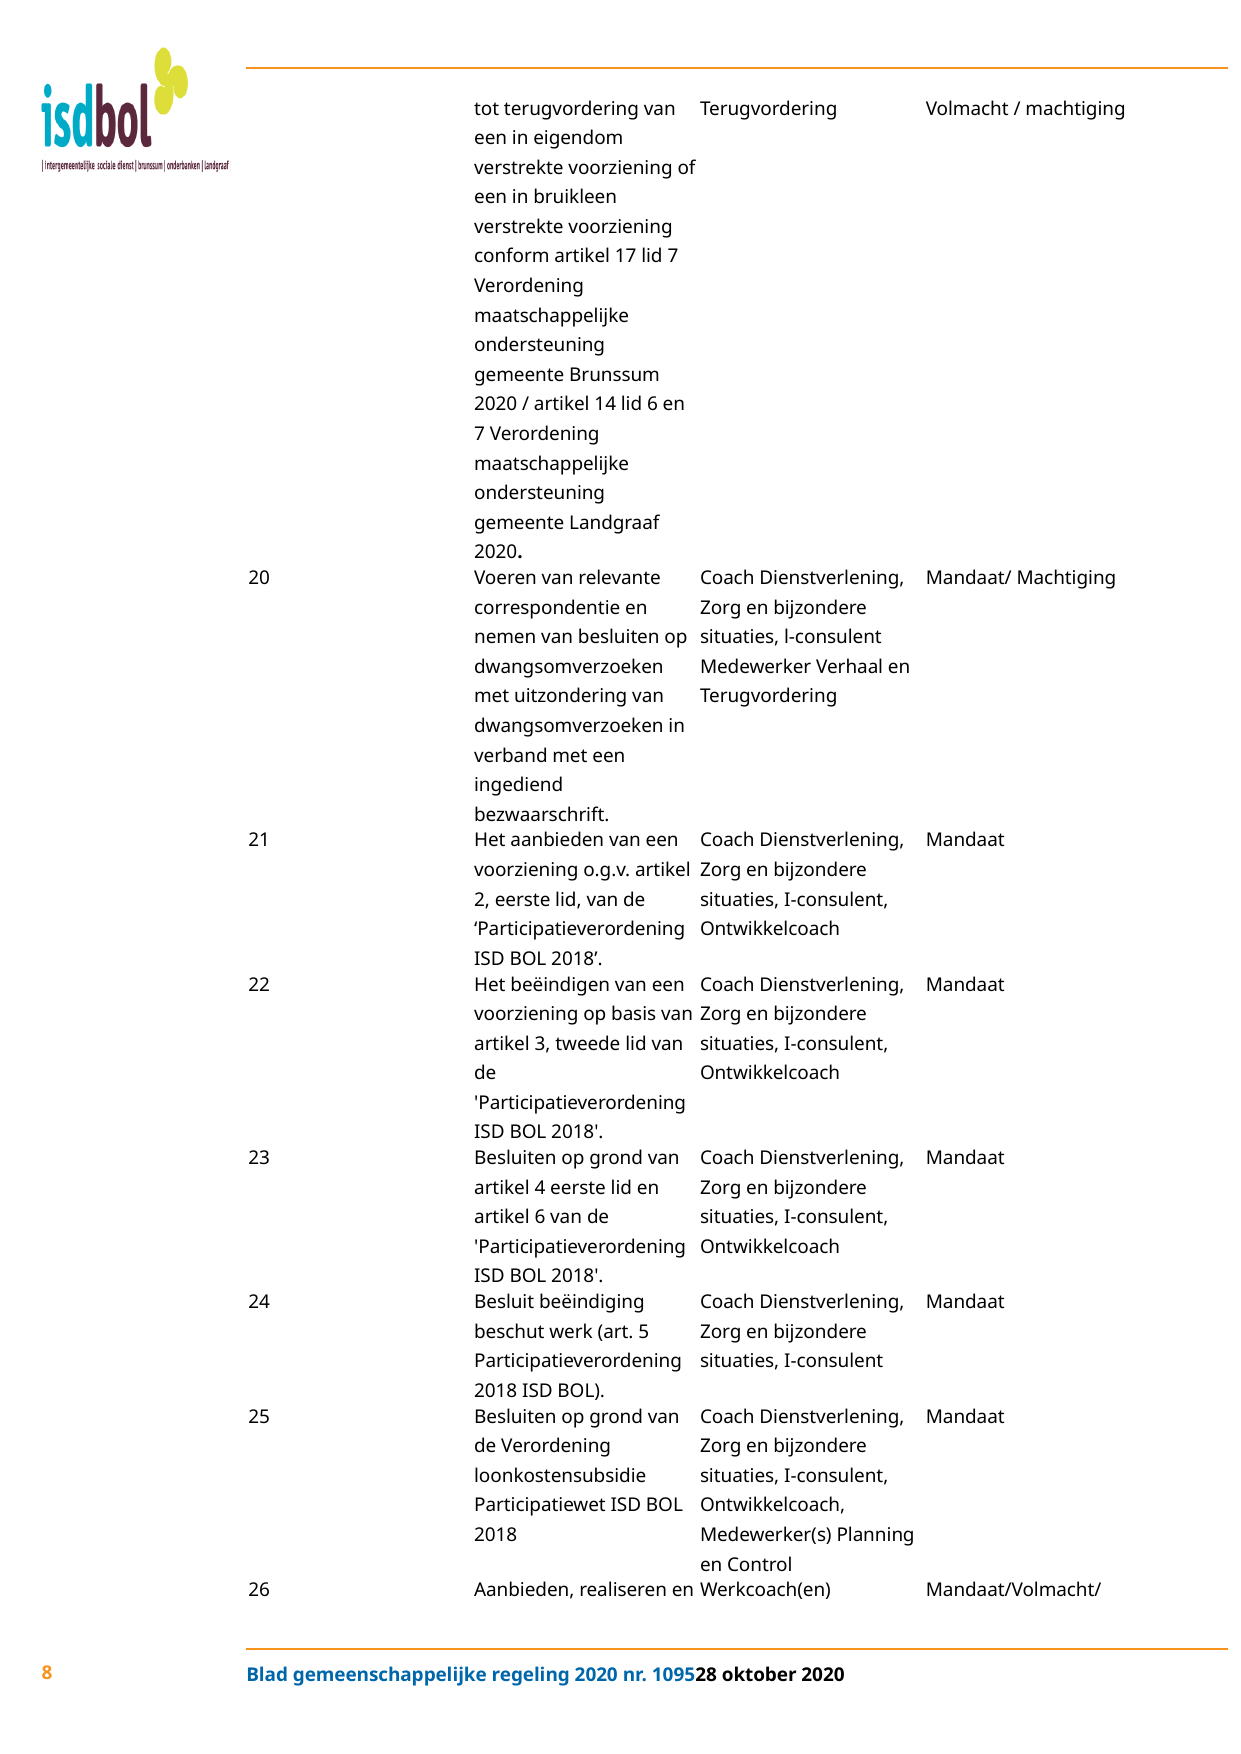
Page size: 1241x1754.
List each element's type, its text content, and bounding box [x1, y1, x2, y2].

table_cell Mandaat/Volmacht/ [926, 1577, 1152, 1602]
table_cell 23 [248, 1144, 474, 1288]
table_cell Coach Dienstverlening, Zorg en bijzondere situaties, I-consulent, Ontwikkelcoach [700, 971, 926, 1144]
table_cell Werkcoach(en) [700, 1577, 926, 1602]
table_cell Voeren van relevante correspondentie en nemen van besluiten op dwangsomverzoeken met uitzondering van dwangsomverzoeken in verband met een ingediend bezwaarschrift. [474, 564, 700, 827]
table_cell 24 [248, 1289, 474, 1403]
table_cell Mandaat [926, 827, 1152, 971]
table_cell Besluiten op grond van artikel 4 eerste lid en artikel 6 van de 'Participatieverordening ISD BOL 2018'. [474, 1144, 700, 1288]
table_cell Het aanbieden van een voorziening o.g.v. artikel 2, eerste lid, van de ‘Participatieverordening ISD BOL 2018’. [474, 827, 700, 971]
table_cell Coach Dienstverlening, Zorg en bijzondere situaties, I-consulent, Ontwikkelcoach, Medewerker(s) Planning en Control [700, 1403, 926, 1577]
table_cell Coach Dienstverlening, Zorg en bijzondere situaties, I-consulent [700, 1289, 926, 1403]
table_cell Mandaat [926, 1403, 1152, 1577]
table_cell 26 [248, 1577, 474, 1602]
table_cell Coach Dienstverlening, Zorg en bijzondere situaties, I-consulent, Ontwikkelcoach [700, 1144, 926, 1288]
table_cell 21 [248, 827, 474, 971]
table_cell Mandaat/ Machtiging [926, 564, 1152, 827]
table_cell Het beëindigen van een voorziening op basis van artikel 3, tweede lid van de 'Participatieverordening ISD BOL 2018'. [474, 971, 700, 1144]
table_cell tot terugvordering van een in eigendom verstrekte voorziening of een in bruikleen verstrekte voorziening conform artikel 17 lid 7 Verordening maatschappelijke ondersteuning gemeente Brunssum 2020 / artikel 14 lid 6 en 7 Verordening maatschappelijke ondersteuning gemeente Landgraaf 2020. [474, 95, 700, 564]
table_cell Aanbieden, realiseren en [474, 1577, 700, 1602]
table_cell 22 [248, 971, 474, 1144]
table_cell Mandaat [926, 971, 1152, 1144]
table_cell Mandaat [926, 1289, 1152, 1403]
table_cell Terugvordering [700, 95, 926, 564]
picture [41, 47, 231, 172]
table_cell 25 [248, 1403, 474, 1577]
table_cell Besluiten op grond van de Verordening loonkostensubsidie Participatiewet ISD BOL 2018 [474, 1403, 700, 1577]
table_cell Mandaat [926, 1144, 1152, 1288]
table_cell Coach Dienstverlening, Zorg en bijzondere situaties, l-consulent Medewerker Verhaal en Terugvordering [700, 564, 926, 827]
table_cell Coach Dienstverlening, Zorg en bijzondere situaties, I-consulent, Ontwikkelcoach [700, 827, 926, 971]
table_cell 20 [248, 564, 474, 827]
table_cell Volmacht / machtiging [926, 95, 1152, 564]
table_cell Besluit beëindiging beschut werk (art. 5 Participatieverordening 2018 ISD BOL). [474, 1289, 700, 1403]
table_cell [248, 95, 474, 564]
